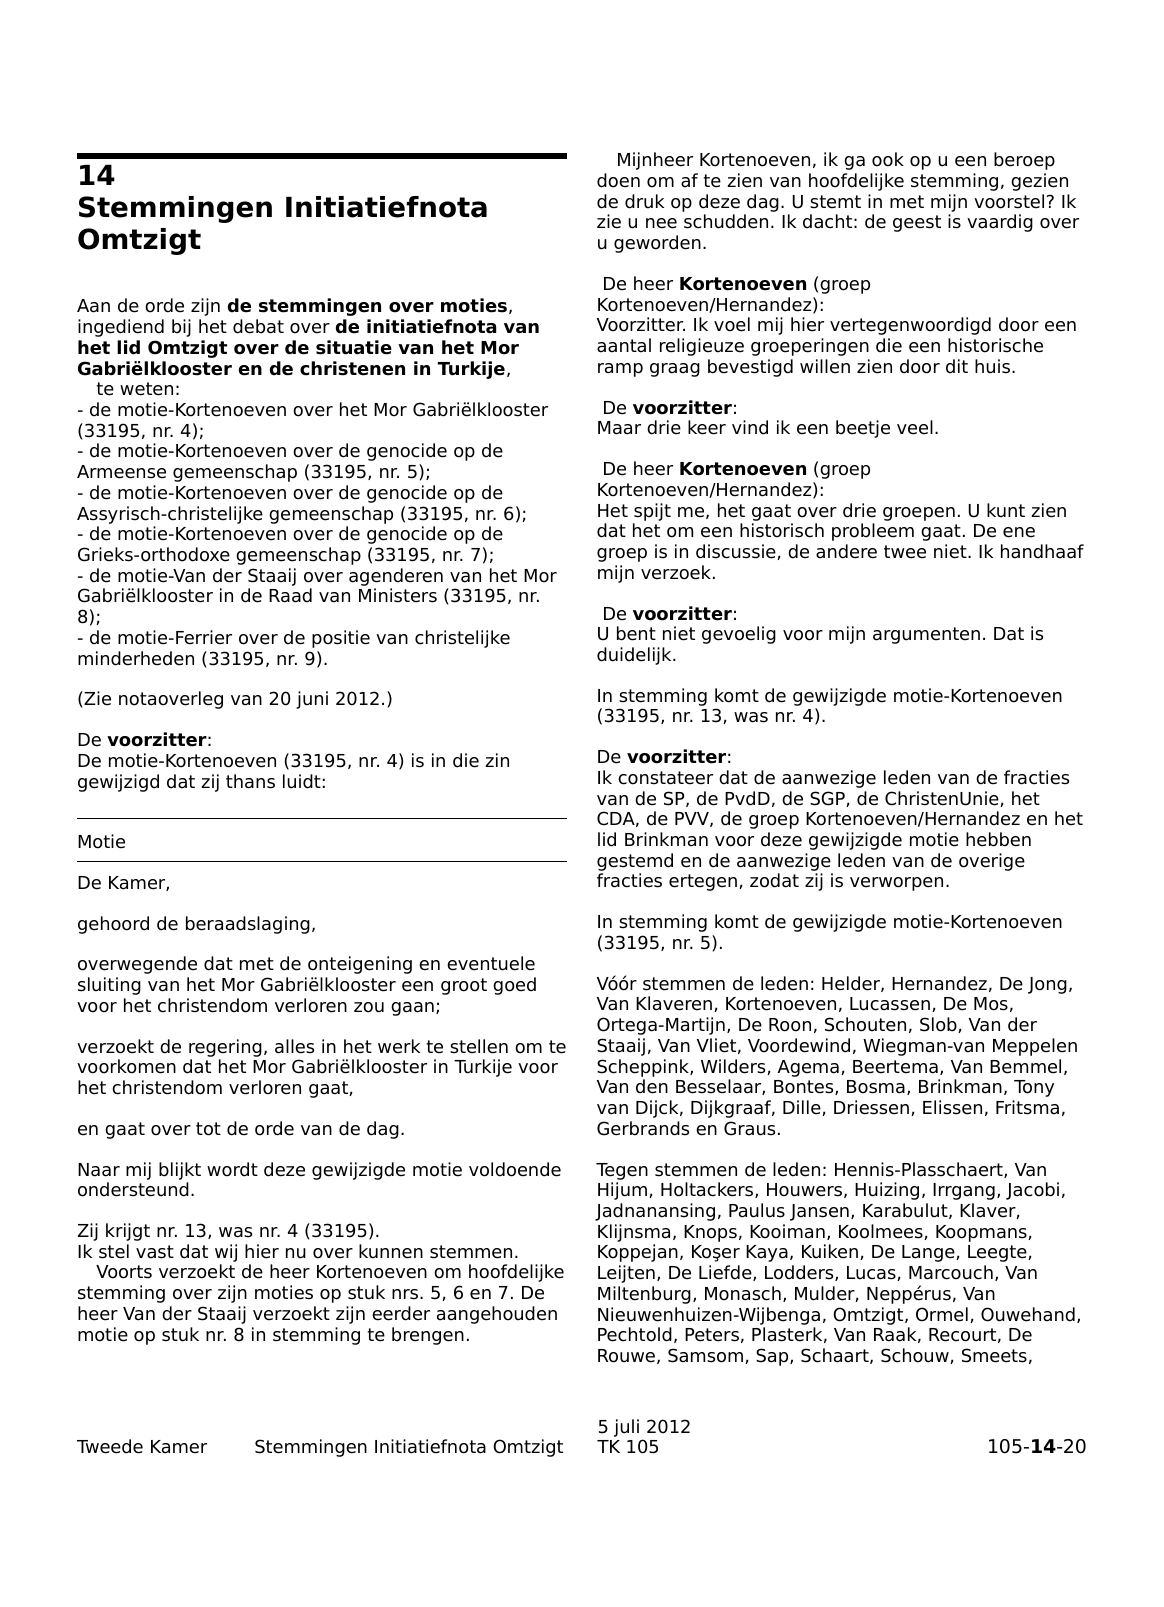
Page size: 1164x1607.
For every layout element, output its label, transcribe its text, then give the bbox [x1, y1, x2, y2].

text Voorts verzoekt de heer Kortenoeven om hoofdelijke stemming over zijn moties op stuk nrs. 5, 6 en 7. De heer Van der Staaij verzoekt zijn eerder aangehouden motie op stuk nr. 8 in stemming te brengen. [77, 1262, 567, 1345]
text verzoekt de regering, alles in het werk te stellen om te voorkomen dat het Mor Gabriëlklooster in Turkije voor het christendom verloren gaat, [77, 1036, 567, 1099]
text Het spijt me, het gaat over drie groepen. U kunt zien dat het om een historisch probleem gaat. De ene groep is in discussie, de andere twee niet. Ik handhaaf mijn verzoek. [596, 500, 1087, 583]
text De heer Kortenoeven (groep Kortenoeven/Hernandez): [596, 274, 1087, 315]
text Motie [77, 832, 567, 853]
text De Kamer, [77, 873, 567, 893]
text Tegen stemmen de leden: Hennis-Plasschaert, Van Hijum, Holtackers, Houwers, Huizing, Irrgang, Jacobi, Jadnanansing, Paulus Jansen, Karabulut, Klaver, Klijnsma, Knops, Kooiman, Koolmees, Koopmans, Koppejan, Koşer Kaya, Kuiken, De Lange, Leegte, Leijten, De Liefde, Lodders, Lucas, Marcouch, Van Miltenburg, Monasch, Mulder, Neppérus, Van Nieuwenhuizen-Wijbenga, Omtzigt, Ormel, Ouwehand, Pechtold, Peters, Plasterk, Van Raak, Recourt, De Rouwe, Samsom, Sap, Schaart, Schouw, Smeets, [596, 1159, 1087, 1367]
text Naar mij blijkt wordt deze gewijzigde motie voldoende ondersteund. [77, 1159, 567, 1201]
text - de motie-Kortenoeven over de genocide op de Assyrisch-christelijke gemeenschap (33195, nr. 6); [77, 483, 567, 524]
text Maar drie keer vind ik een beetje veel. [596, 418, 1087, 439]
text Aan de orde zijn de stemmingen over moties, ingediend bij het debat over de initiatiefnota van het lid Omtzigt over de situatie van het Mor Gabriëlklooster en de christenen in Turkije, [77, 296, 567, 379]
text - de motie-Kortenoeven over de genocide op de Grieks-orthodoxe gemeenschap (33195, nr. 7); [77, 524, 567, 566]
text In stemming komt de gewijzigde motie-Kortenoeven (33195, nr. 13, was nr. 4). [596, 686, 1087, 727]
text U bent niet gevoelig voor mijn argumenten. Dat is duidelijk. [596, 624, 1087, 666]
text Vóór stemmen de leden: Helder, Hernandez, De Jong, Van Klaveren, Kortenoeven, Lucassen, De Mos, Ortega-Martijn, De Roon, Schouten, Slob, Van der Staaij, Van Vliet, Voordewind, Wiegman-van Meppelen Scheppink, Wilders, Agema, Beertema, Van Bemmel, Van den Besselaar, Bontes, Bosma, Brinkman, Tony van Dijck, Dijkgraaf, Dille, Driessen, Elissen, Fritsma, Gerbrands en Graus. [596, 973, 1087, 1139]
text Mijnheer Kortenoeven, ik ga ook op u een beroep doen om af te zien van hoofdelijke stemming, gezien de druk op deze dag. U stemt in met mijn voorstel? Ik zie u nee schudden. Ik dacht: de geest is vaardig over u geworden. [596, 150, 1087, 254]
text te weten: [77, 379, 567, 400]
text (Zie notaoverleg van 20 juni 2012.) [77, 689, 567, 710]
text - de motie-Kortenoeven over het Mor Gabriëlklooster (33195, nr. 4); [77, 400, 567, 441]
text - de motie-Kortenoeven over de genocide op de Armeense gemeenschap (33195, nr. 5); [77, 441, 567, 483]
text De voorzitter: [596, 603, 1087, 624]
text Zij krijgt nr. 13, was nr. 4 (33195). [77, 1221, 567, 1242]
text De voorzitter: [596, 397, 1087, 418]
text De voorzitter: [77, 730, 567, 751]
title 14 Stemmingen Initiatiefnota Omtzigt [77, 159, 567, 256]
text De heer Kortenoeven (groep Kortenoeven/Hernandez): [596, 459, 1087, 500]
text In stemming komt de gewijzigde motie-Kortenoeven (33195, nr. 5). [596, 912, 1087, 953]
text en gaat over tot de orde van de dag. [77, 1119, 567, 1139]
text Voorzitter. Ik voel mij hier vertegenwoordigd door een aantal religieuze groeperingen die een historische ramp graag bevestigd willen zien door dit huis. [596, 315, 1087, 377]
text De voorzitter: [596, 747, 1087, 768]
text - de motie-Van der Staaij over agenderen van het Mor Gabriëlklooster in de Raad van Ministers (33195, nr. 8); [77, 566, 567, 628]
text Ik stel vast dat wij hier nu over kunnen stemmen. [77, 1242, 567, 1262]
text gehoord de beraadslaging, [77, 913, 567, 934]
text - de motie-Ferrier over de positie van christelijke minderheden (33195, nr. 9). [77, 628, 567, 669]
text overwegende dat met de onteigening en eventuele sluiting van het Mor Gabriëlklooster een groot goed voor het christendom verloren zou gaan; [77, 954, 567, 1016]
text De motie-Kortenoeven (33195, nr. 4) is in die zin gewijzigd dat zij thans luidt: [77, 751, 567, 792]
text Ik constateer dat de aanwezige leden van de fracties van de SP, de PvdD, de SGP, de ChristenUnie, het CDA, de PVV, de groep Kortenoeven/Hernandez en het lid Brinkman voor deze gewijzigde motie hebben gestemd en de aanwezige leden van de overige fracties ertegen, zodat zij is verworpen. [596, 768, 1087, 892]
